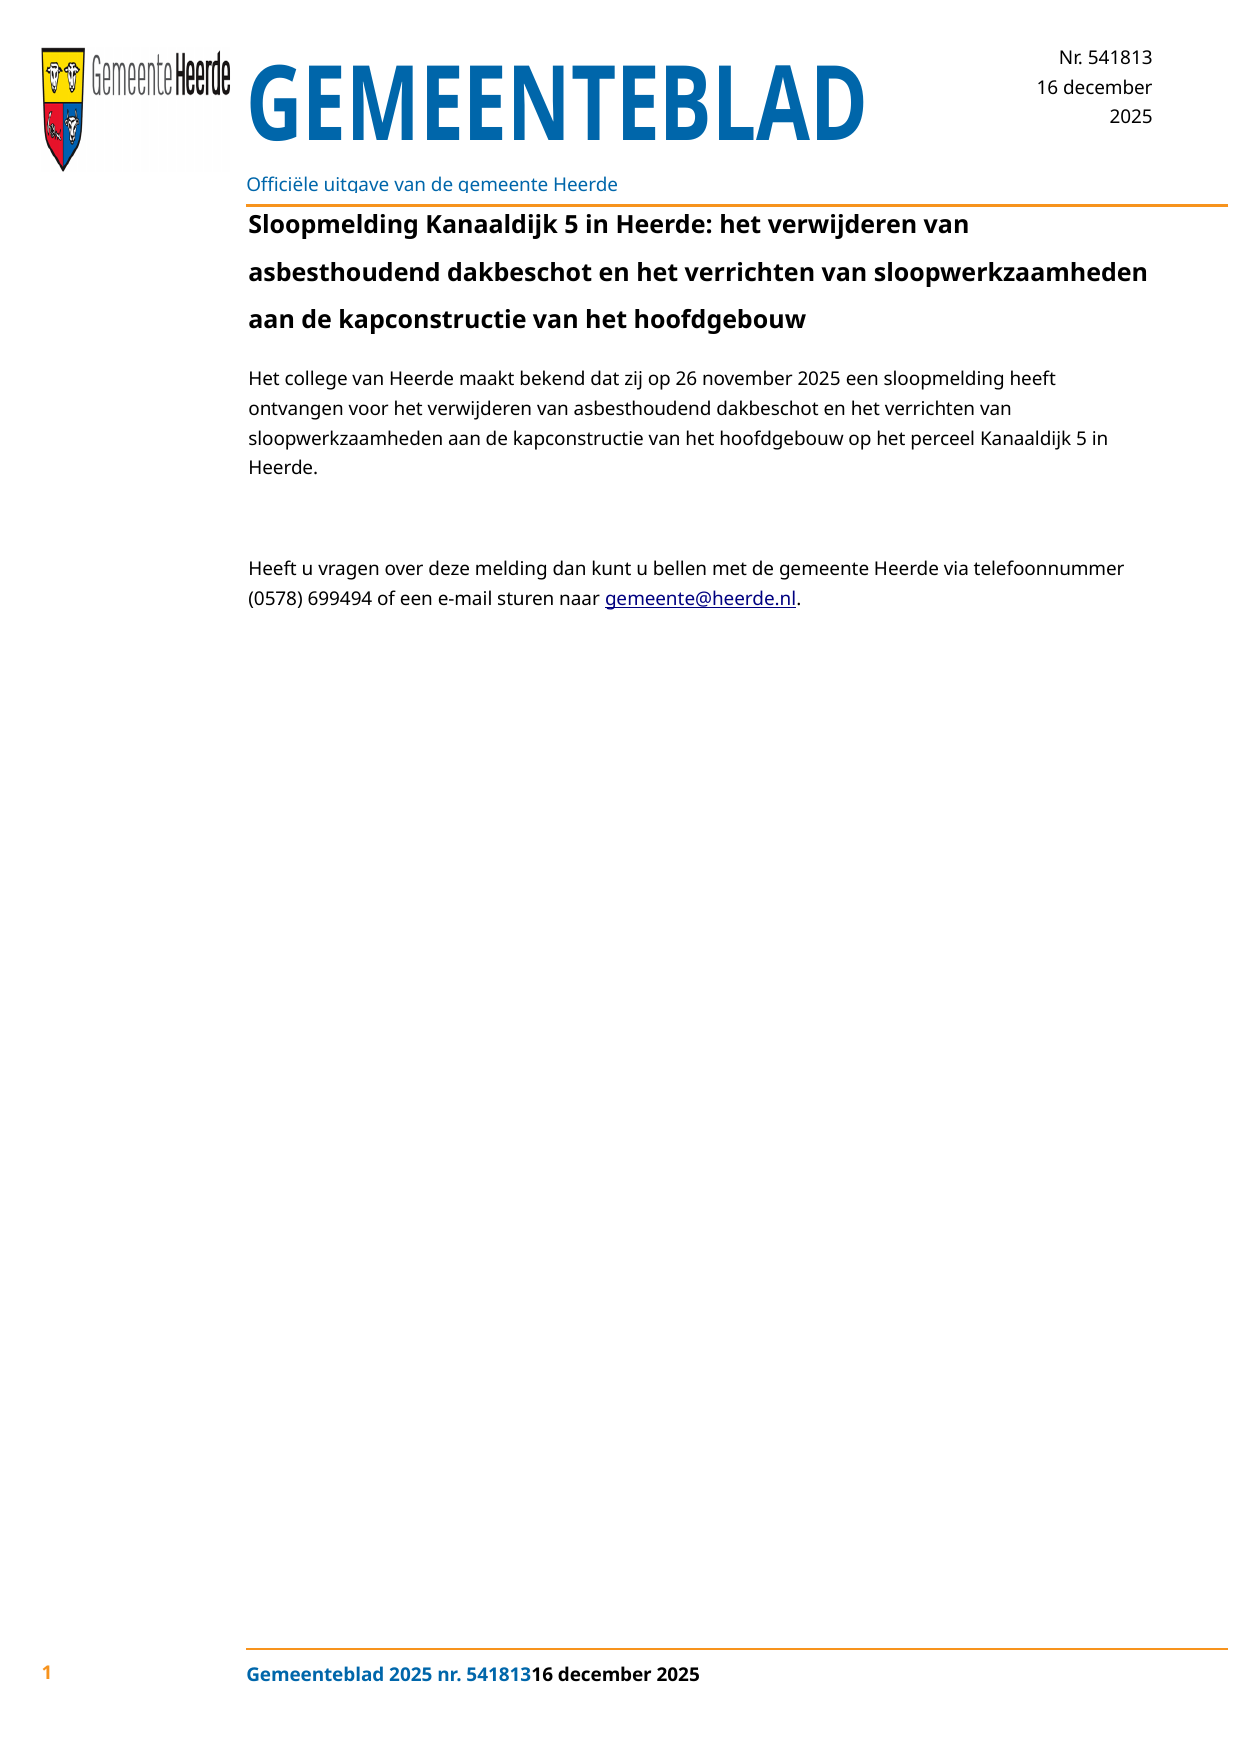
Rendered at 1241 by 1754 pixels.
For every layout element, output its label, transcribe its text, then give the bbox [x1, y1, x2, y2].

text Het college van Heerde maakt bekend dat zij op 26 november 2025 een sloopmelding heeft ontvangen voor het verwijderen van asbesthoudend dakbeschot en het verrichten van sloopwerkzaamheden aan de kapconstructie van het hoofdgebouw op het perceel Kanaaldijk 5 in Heerde. [248, 366, 1152, 480]
picture [41, 47, 231, 172]
text Sloopmelding Kanaaldijk 5 in Heerde: het verwijderen van asbesthoudend dakbeschot en het verrichten van sloopwerkzaamheden aan de kapconstructie van het hoofdgebouw [248, 207, 1152, 336]
text Heeft u vragen over deze melding dan kunt u bellen met de gemeente Heerde via telefoonnummer (0578) 699494 of een e-mail sturen naar gemeente@heerde.nl. [248, 555, 1152, 610]
